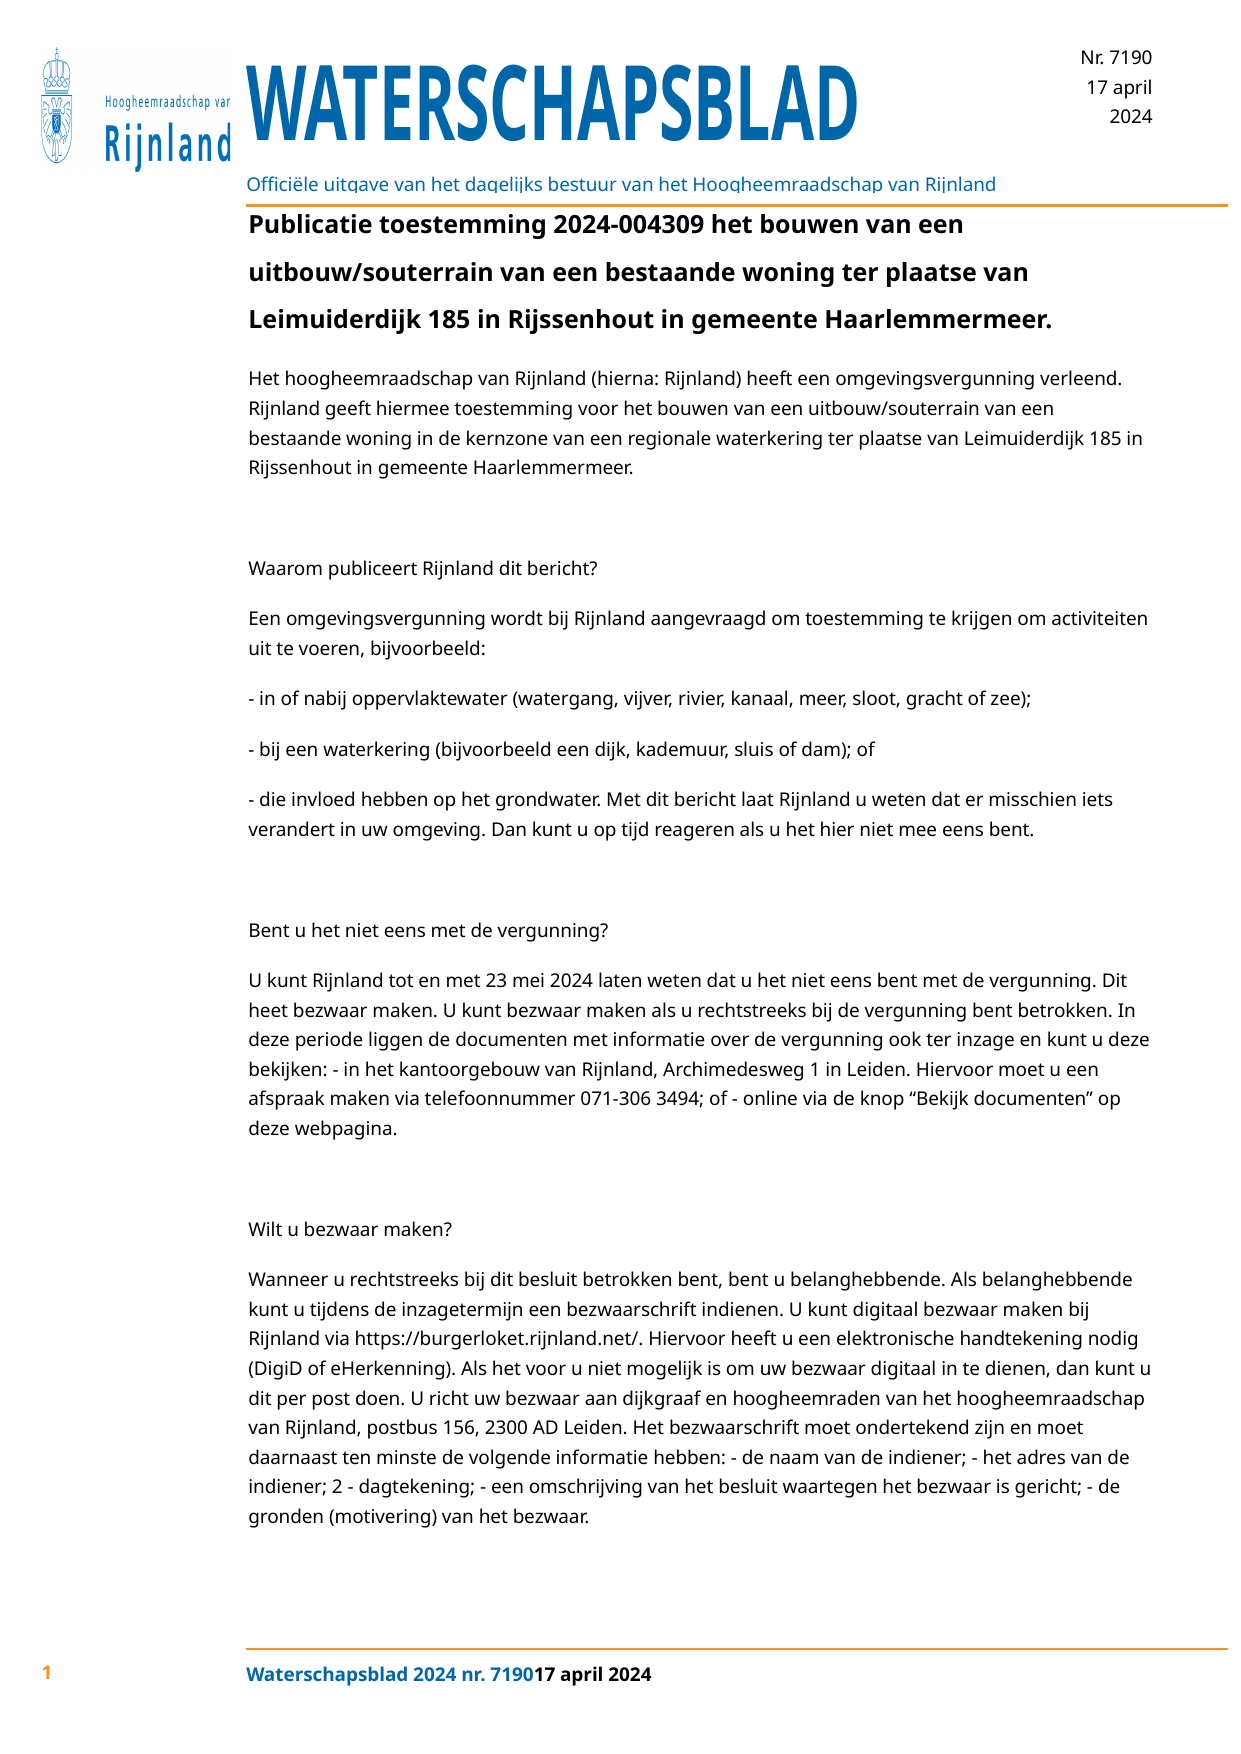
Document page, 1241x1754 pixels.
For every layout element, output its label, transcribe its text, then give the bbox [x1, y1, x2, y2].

picture [41, 47, 231, 172]
text Bent u het niet eens met de vergunning? [248, 917, 1152, 942]
text Wanneer u rechtstreeks bij dit besluit betrokken bent, bent u belanghebbende. Als belanghebbende kunt u tijdens de inzagetermijn een bezwaarschrift indienen. U kunt digitaal bezwaar maken bij Rijnland via https://burgerloket.rijnland.net/. Hiervoor heeft u een elektronische handtekening nodig (DigiD of eHerkenning). Als het voor u niet mogelijk is om uw bezwaar digitaal in te dienen, dan kunt u dit per post doen. U richt uw bezwaar aan dijkgraaf en hoogheemraden van het hoogheemraadschap van Rijnland, postbus 156, 2300 AD Leiden. Het bezwaarschrift moet ondertekend zijn en moet daarnaast ten minste de volgende informatie hebben: - de naam van de indiener; - het adres van de indiener; 2 - dagtekening; - een omschrijving van het besluit waartegen het bezwaar is gericht; - de gronden (motivering) van het bezwaar. [248, 1266, 1152, 1529]
text U kunt Rijnland tot en met 23 mei 2024 laten weten dat u het niet eens bent met de vergunning. Dit heet bezwaar maken. U kunt bezwaar maken als u rechtstreeks bij de vergunning bent betrokken. In deze periode liggen de documenten met informatie over de vergunning ook ter inzage en kunt u deze bekijken: - in het kantoorgebouw van Rijnland, Archimedesweg 1 in Leiden. Hiervoor moet u een afspraak maken via telefoonnummer 071-306 3494; of - online via de knop “Bekijk documenten” op deze webpagina. [248, 967, 1152, 1141]
text Wilt u bezwaar maken? [248, 1216, 1152, 1242]
text - die invloed hebben op het grondwater. Met dit bericht laat Rijnland u weten dat er misschien iets verandert in uw omgeving. Dan kunt u op tijd reageren als u het hier niet mee eens bent. [248, 786, 1152, 842]
text - bij een waterkering (bijvoorbeeld een dijk, kademuur, sluis of dam); of [248, 736, 1152, 762]
text Het hoogheemraadschap van Rijnland (hierna: Rijnland) heeft een omgevingsvergunning verleend. Rijnland geeft hiermee toestemming voor het bouwen van een uitbouw/souterrain van een bestaande woning in de kernzone van een regionale waterkering ter plaatse van Leimuiderdijk 185 in Rijssenhout in gemeente Haarlemmermeer. [248, 366, 1152, 480]
text - in of nabij oppervlaktewater (watergang, vijver, rivier, kanaal, meer, sloot, gracht of zee); [248, 686, 1152, 711]
text Waarom publiceert Rijnland dit bericht? [248, 555, 1152, 581]
text Een omgevingsvergunning wordt bij Rijnland aangevraagd om toestemming te krijgen om activiteiten uit te voeren, bijvoorbeeld: [248, 606, 1152, 661]
text Publicatie toestemming 2024-004309 het bouwen van een uitbouw/souterrain van een bestaande woning ter plaatse van Leimuiderdijk 185 in Rijssenhout in gemeente Haarlemmermeer. [248, 207, 1152, 336]
